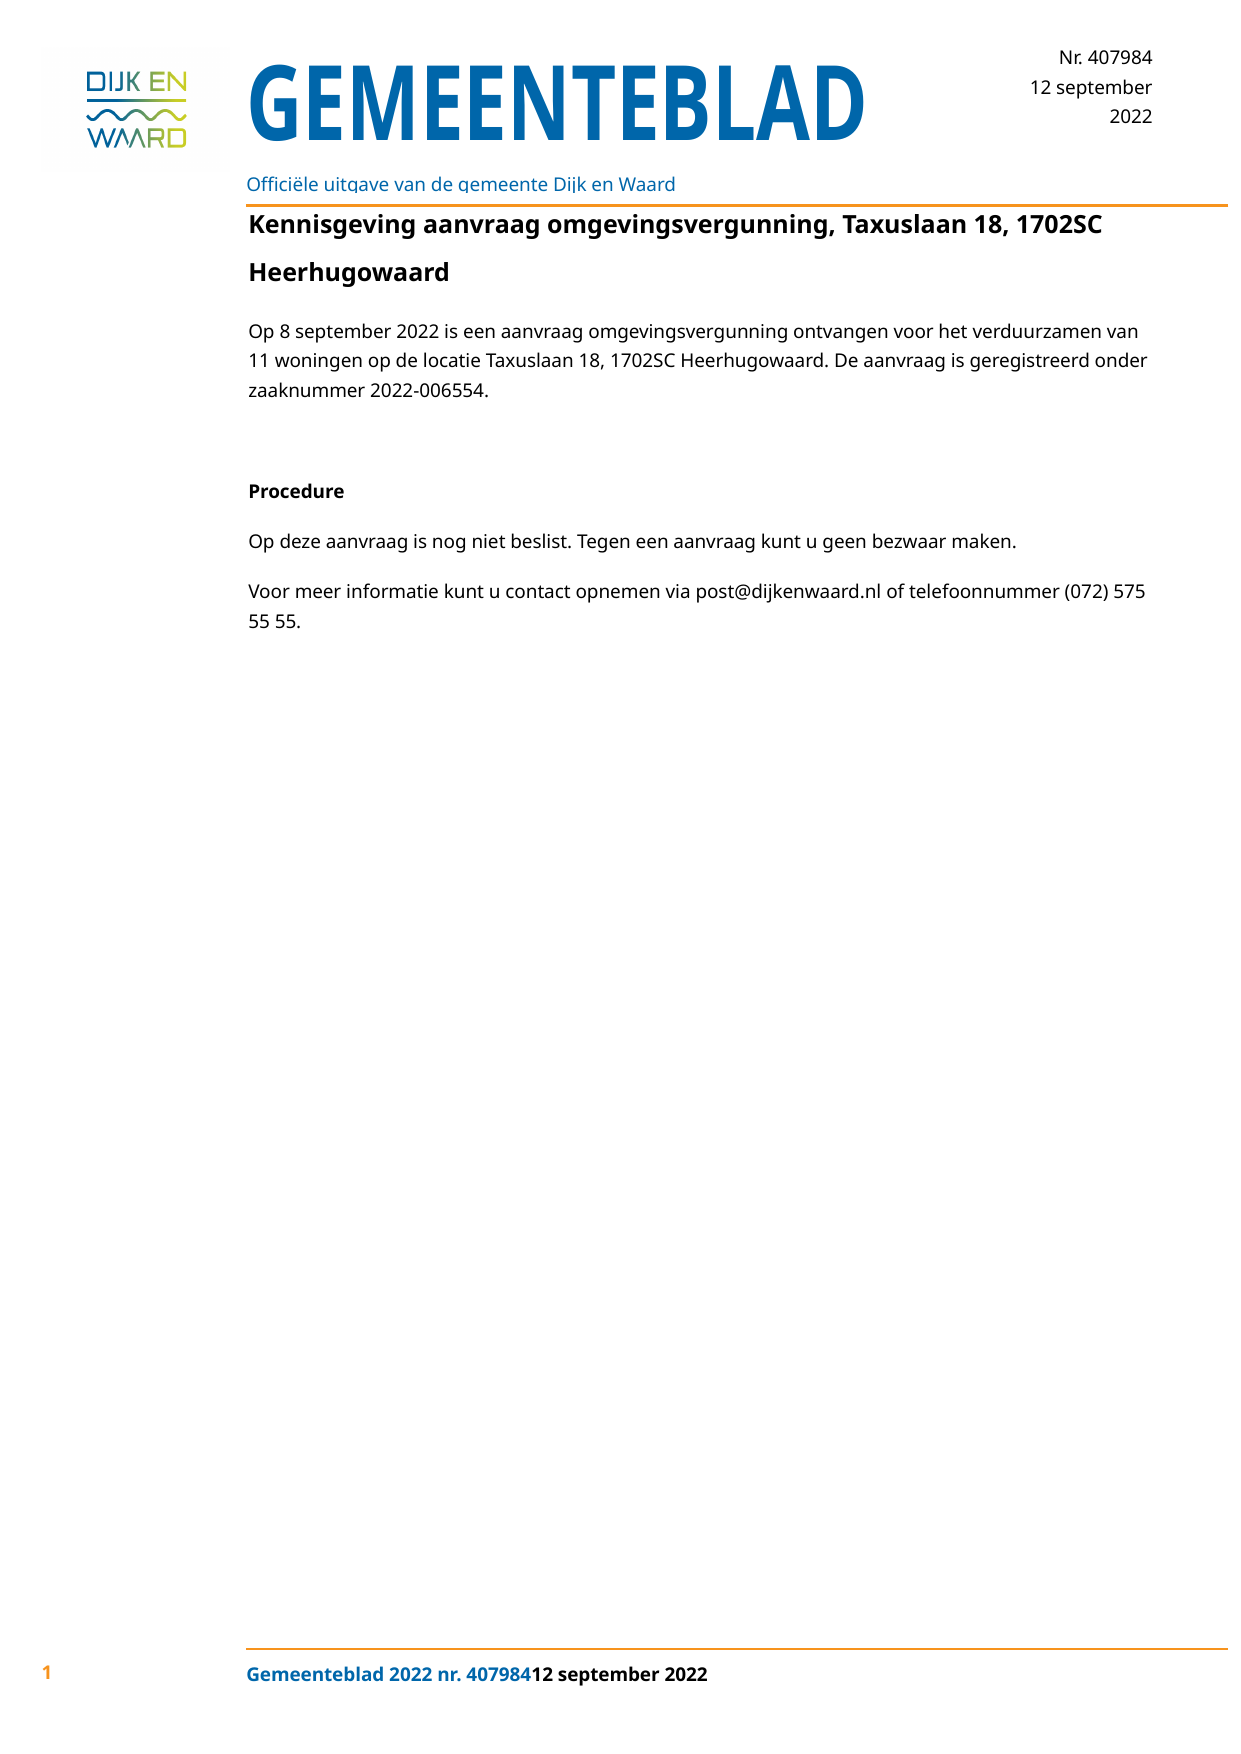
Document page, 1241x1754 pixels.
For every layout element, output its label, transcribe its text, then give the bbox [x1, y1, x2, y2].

text Op deze aanvraag is nog niet beslist. Tegen een aanvraag kunt u geen bezwaar maken. [248, 528, 1152, 554]
text Voor meer informatie kunt u contact opnemen via post@dijkenwaard.nl of telefoonnummer (072) 575 55 55. [248, 579, 1152, 634]
text Procedure [248, 478, 1152, 504]
picture [41, 47, 231, 172]
text Kennisgeving aanvraag omgevingsvergunning, Taxuslaan 18, 1702SC Heerhugowaard [248, 207, 1152, 288]
text Op 8 september 2022 is een aanvraag omgevingsvergunning ontvangen voor het verduurzamen van 11 woningen op de locatie Taxuslaan 18, 1702SC Heerhugowaard. De aanvraag is geregistreerd onder zaaknummer 2022-006554. [248, 318, 1152, 403]
